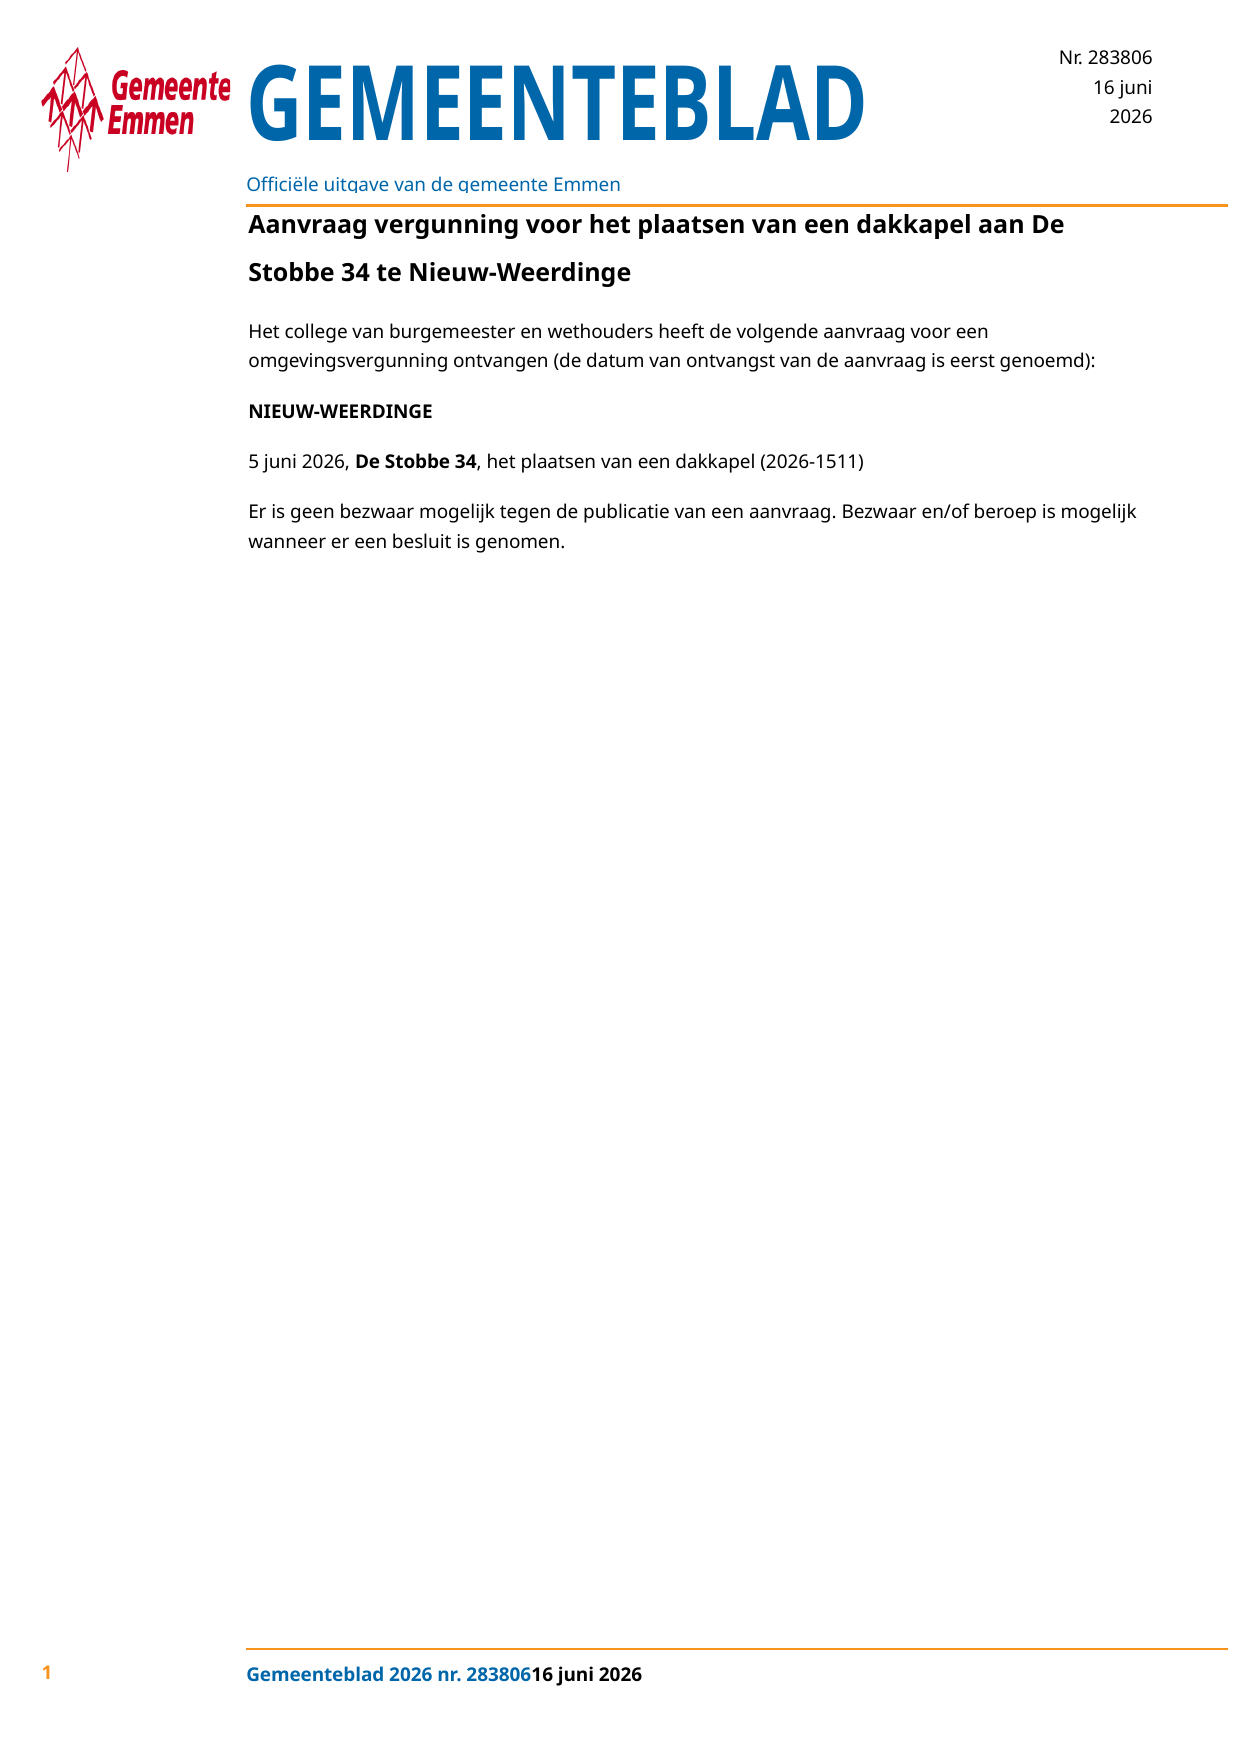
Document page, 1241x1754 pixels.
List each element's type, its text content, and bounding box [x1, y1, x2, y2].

picture [41, 47, 231, 172]
text NIEUW-WEERDINGE [248, 398, 1152, 424]
text 5 juni 2026, De Stobbe 34, het plaatsen van een dakkapel (2026-1511) [248, 448, 1152, 474]
text Het college van burgemeester en wethouders heeft de volgende aanvraag voor een omgevingsvergunning ontvangen (de datum van ontvangst van de aanvraag is eerst genoemd): [248, 318, 1152, 373]
text Er is geen bezwaar mogelijk tegen de publicatie van een aanvraag. Bezwaar en/of beroep is mogelijk wanneer er een besluit is genomen. [248, 499, 1152, 554]
text Aanvraag vergunning voor het plaatsen van een dakkapel aan De Stobbe 34 te Nieuw-Weerdinge [248, 207, 1152, 288]
